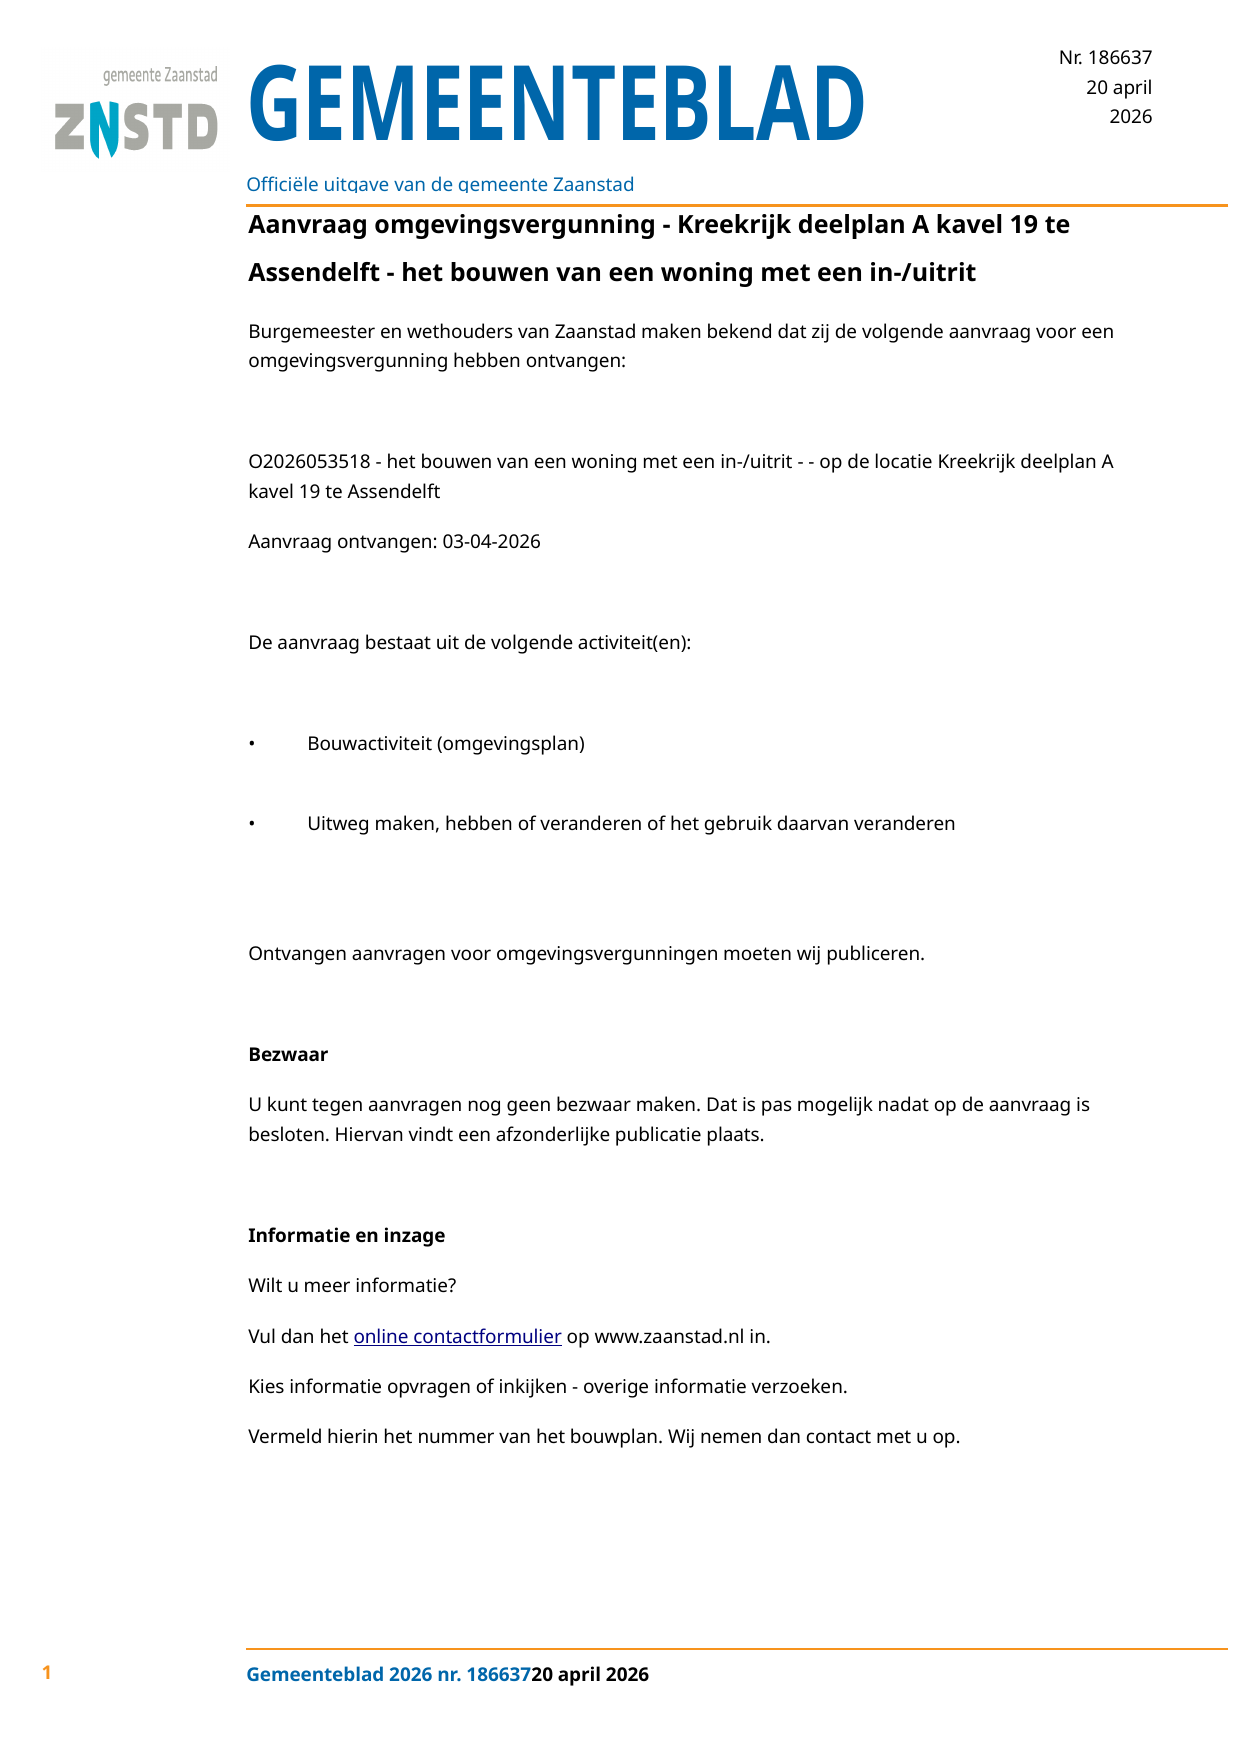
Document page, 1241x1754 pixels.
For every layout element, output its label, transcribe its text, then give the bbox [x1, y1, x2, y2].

text Bezwaar [248, 1041, 1152, 1067]
text Aanvraag omgevingsvergunning - Kreekrijk deelplan A kavel 19 te Assendelft - het bouwen van een woning met een in-/uitrit [248, 207, 1152, 288]
list Uitweg maken, hebben of veranderen of het gebruik daarvan veranderen [248, 810, 1152, 836]
text O2026053518 - het bouwen van een woning met een in-/uitrit - - op de locatie Kreekrijk deelplan A kavel 19 te Assendelft [248, 448, 1152, 504]
text Vul dan het online contactformulier op www.zaanstad.nl in. [248, 1323, 1152, 1349]
text Kies informatie opvragen of inkijken - overige informatie verzoeken. [248, 1373, 1152, 1399]
text Ontvangen aanvragen voor omgevingsvergunningen moeten wij publiceren. [248, 940, 1152, 966]
text U kunt tegen aanvragen nog geen bezwaar maken. Dat is pas mogelijk nadat op de aanvraag is besloten. Hiervan vindt een afzonderlijke publicatie plaats. [248, 1092, 1152, 1147]
text Vermeld hierin het nummer van het bouwplan. Wij nemen dan contact met u op. [248, 1424, 1152, 1449]
list Bouwactiviteit (omgevingsplan) [248, 730, 1152, 756]
text De aanvraag bestaat uit de volgende activiteit(en): [248, 629, 1152, 655]
text Aanvraag ontvangen: 03-04-2026 [248, 528, 1152, 554]
text Wilt u meer informatie? [248, 1272, 1152, 1298]
picture [41, 47, 231, 172]
text Informatie en inzage [248, 1222, 1152, 1248]
text Burgemeester en wethouders van Zaanstad maken bekend dat zij de volgende aanvraag voor een omgevingsvergunning hebben ontvangen: [248, 318, 1152, 373]
